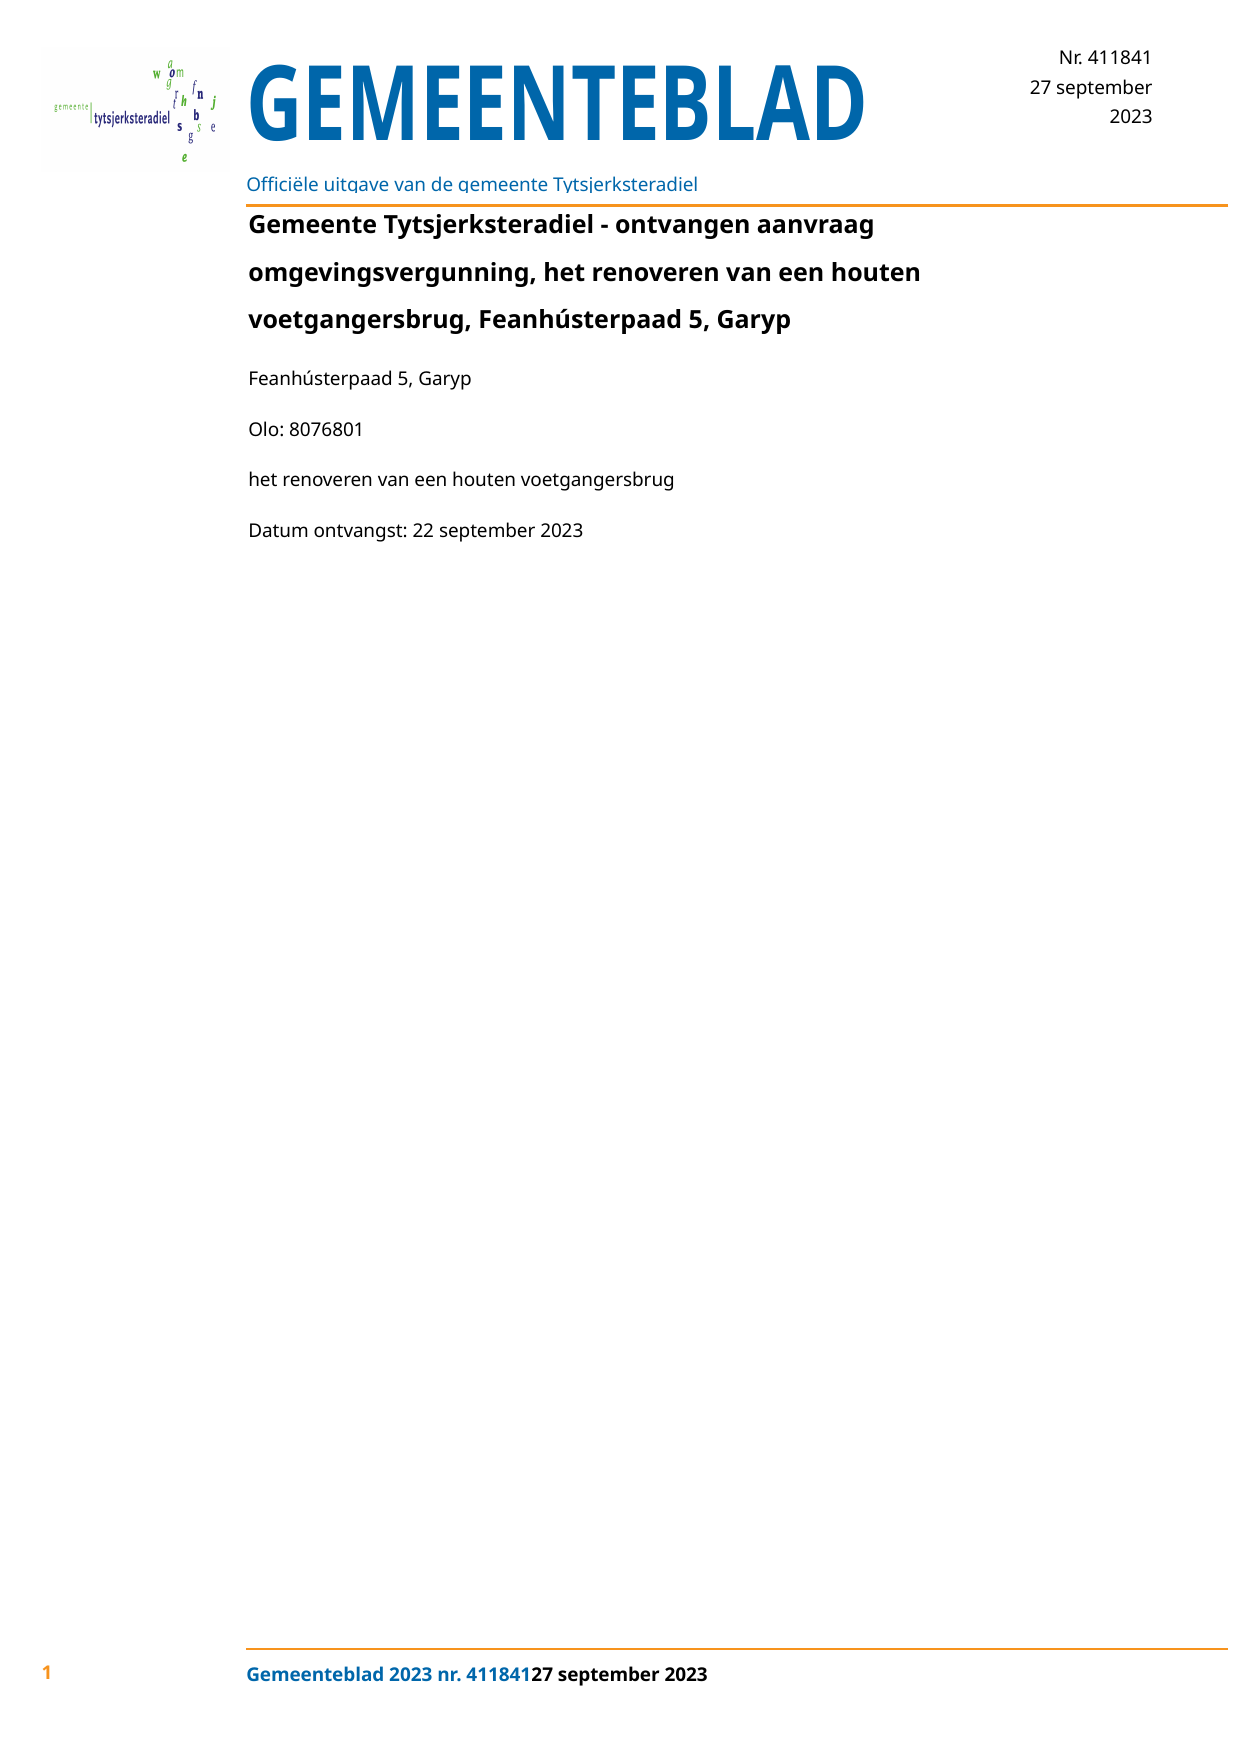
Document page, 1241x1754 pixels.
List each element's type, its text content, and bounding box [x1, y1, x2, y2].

text Gemeente Tytsjerksteradiel - ontvangen aanvraag omgevingsvergunning, het renoveren van een houten voetgangersbrug, Feanhústerpaad 5, Garyp [248, 207, 1152, 336]
text Feanhústerpaad 5, Garyp [248, 366, 1152, 391]
text Olo: 8076801 [248, 416, 1152, 442]
picture [41, 47, 231, 172]
text Datum ontvangst: 22 september 2023 [248, 517, 1152, 542]
text het renoveren van een houten voetgangersbrug [248, 466, 1152, 492]
